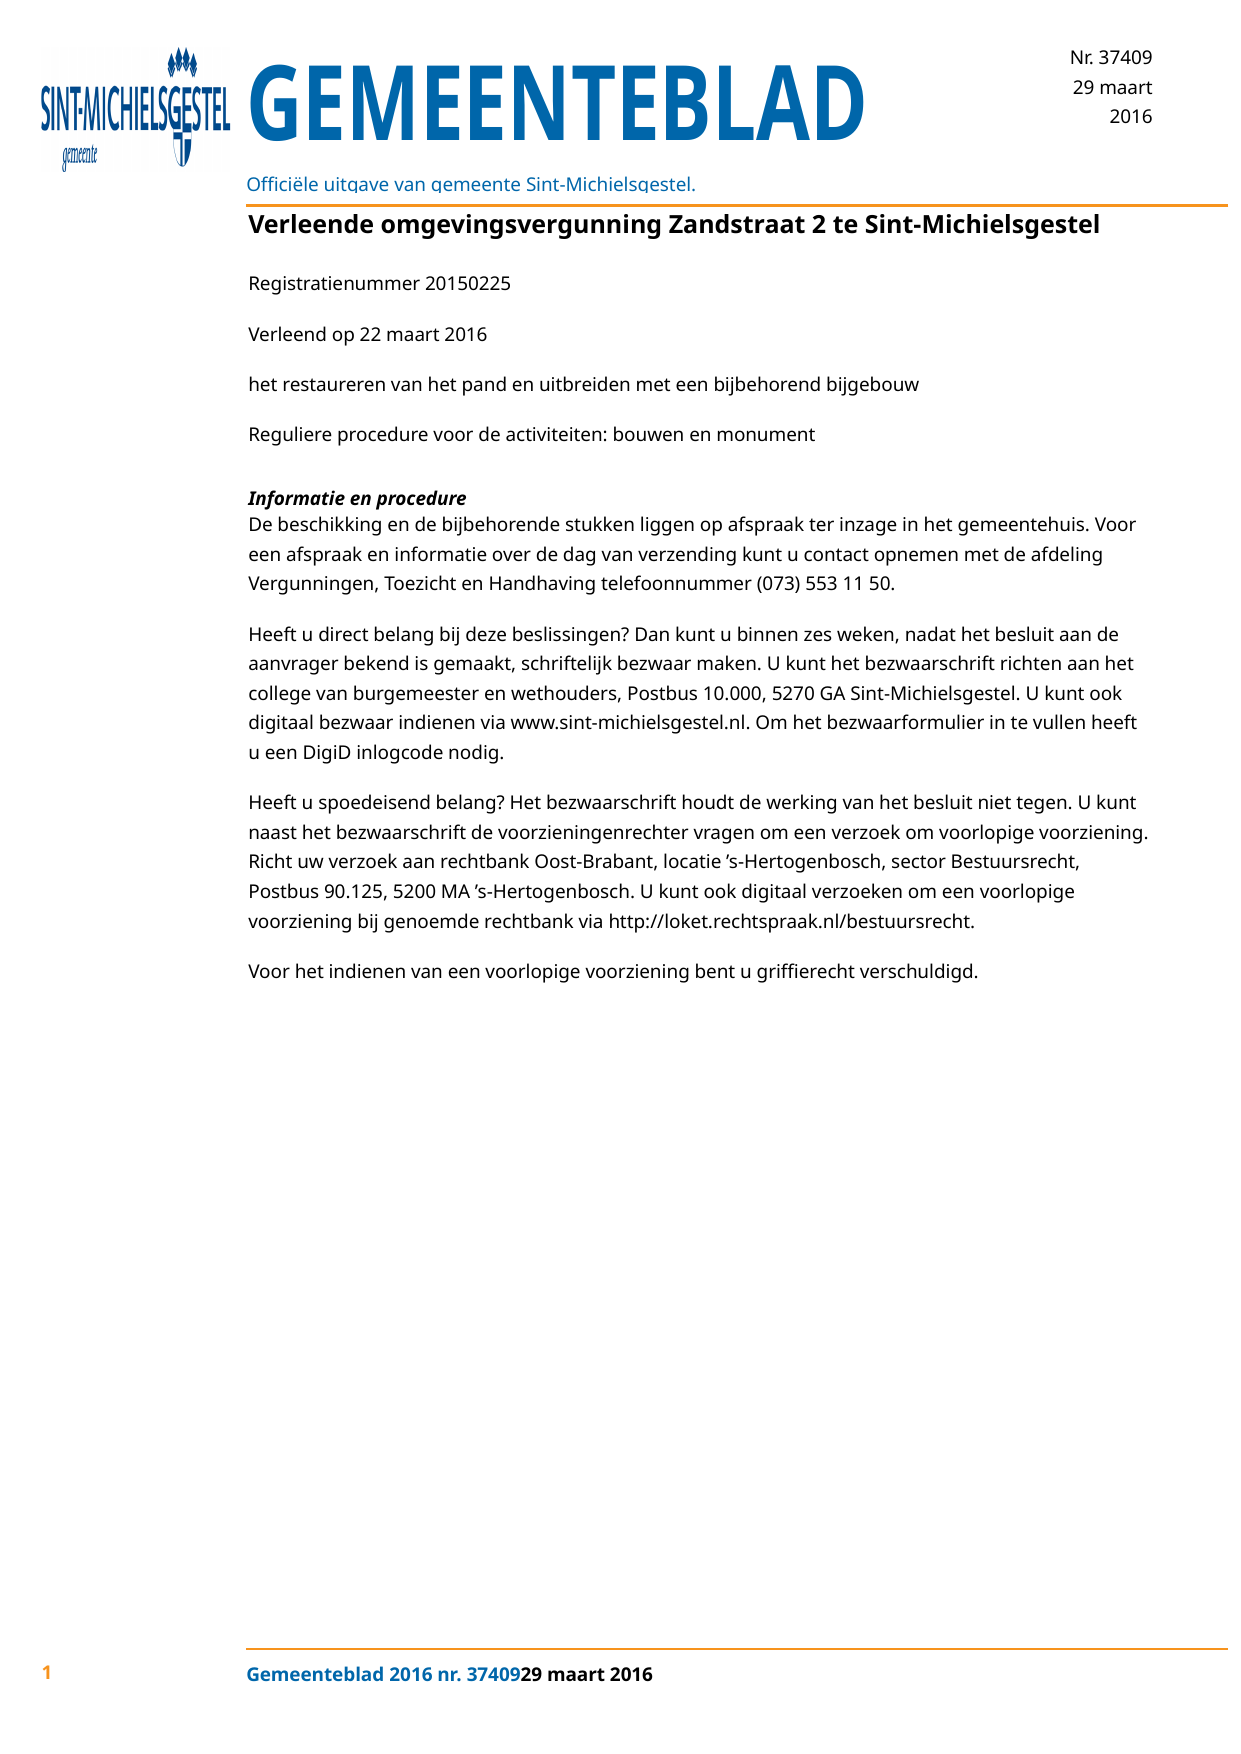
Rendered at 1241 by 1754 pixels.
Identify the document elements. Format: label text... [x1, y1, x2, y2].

text Heeft u spoedeisend belang? Het bezwaarschrift houdt de werking van het besluit niet tegen. U kunt naast het bezwaarschrift de voorzieningenrechter vragen om een verzoek om voorlopige voorziening. Richt uw verzoek aan rechtbank Oost-Brabant, locatie ’s-Hertogenbosch, sector Bestuursrecht, Postbus 90.125, 5200 MA ’s-Hertogenbosch. U kunt ook digitaal verzoeken om een voorlopige voorziening bij genoemde rechtbank via http://loket.rechtspraak.nl/bestuursrecht. [248, 789, 1152, 934]
text De beschikking en de bijbehorende stukken liggen op afspraak ter inzage in het gemeentehuis. Voor een afspraak en informatie over de dag van verzending kunt u contact opnemen met de afdeling Vergunningen, Toezicht en Handhaving telefoonnummer (073) 553 11 50. [248, 511, 1152, 596]
text Heeft u direct belang bij deze beslissingen? Dan kunt u binnen zes weken, nadat het besluit aan de aanvrager bekend is gemaakt, schriftelijk bezwaar maken. U kunt het bezwaarschrift richten aan het college van burgemeester en wethouders, Postbus 10.000, 5270 GA Sint-Michielsgestel. U kunt ook digitaal bezwaar indienen via www.sint-michielsgestel.nl. Om het bezwaarformulier in te vullen heeft u een DigiD inlogcode nodig. [248, 621, 1152, 765]
text Registratienummer 20150225 [248, 270, 1152, 296]
text Voor het indienen van een voorlopige voorziening bent u griffierecht verschuldigd. [248, 958, 1152, 984]
text Reguliere procedure voor de activiteiten: bouwen en monument [248, 422, 1152, 447]
text Verleend op 22 maart 2016 [248, 321, 1152, 346]
text Verleende omgevingsvergunning Zandstraat 2 te Sint-Michielsgestel [248, 207, 1152, 241]
text het restaureren van het pand en uitbreiden met een bijbehorend bijgebouw [248, 371, 1152, 397]
picture [41, 47, 231, 172]
text Informatie en procedure [248, 486, 1152, 511]
